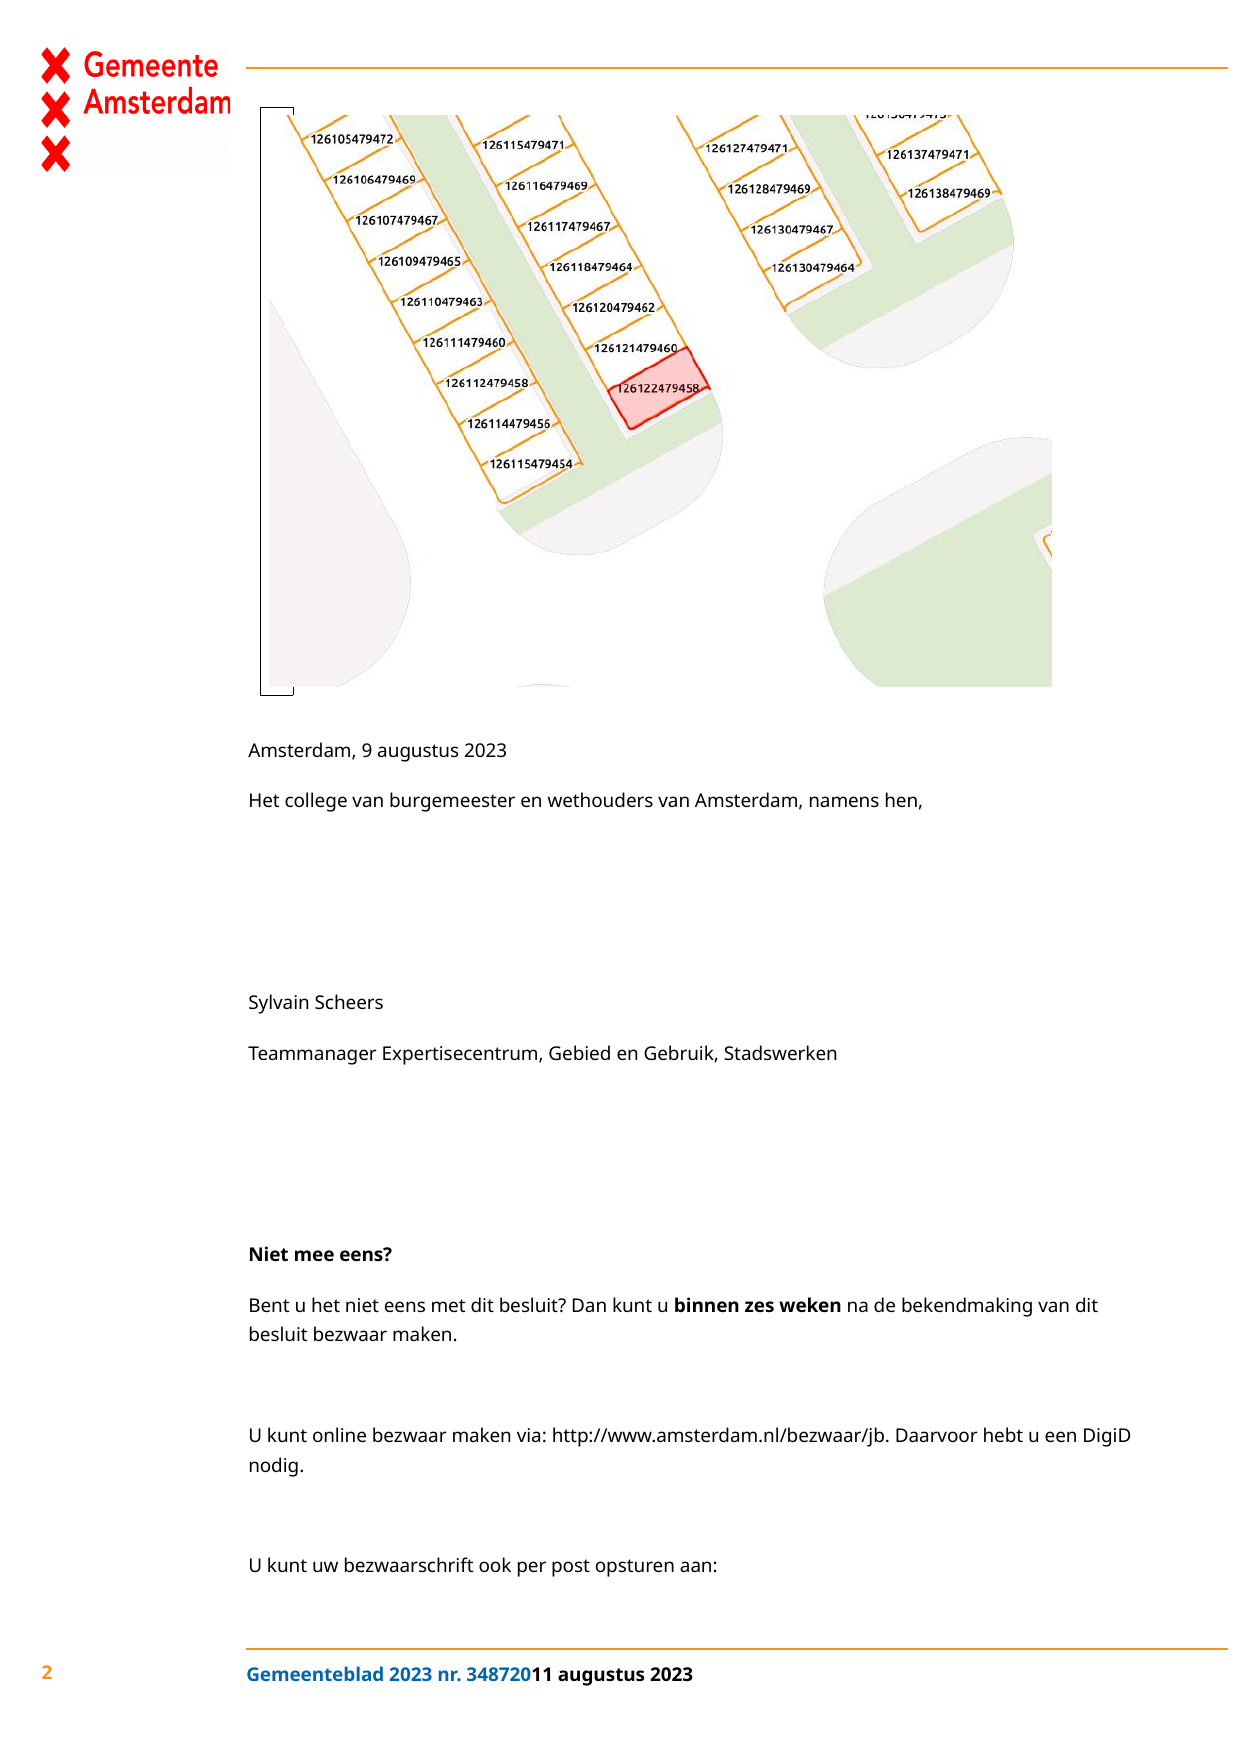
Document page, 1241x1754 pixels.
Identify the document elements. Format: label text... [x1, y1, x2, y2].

text Amsterdam, 9 augustus 2023 [248, 737, 1152, 763]
text U kunt online bezwaar maken via: http://www.amsterdam.nl/bezwaar/jb. Daarvoor hebt u een DigiD nodig. [248, 1422, 1152, 1478]
text Bent u het niet eens met dit besluit? Dan kunt u binnen zes weken na de bekendmaking van dit besluit bezwaar maken. [248, 1292, 1152, 1347]
picture [41, 47, 231, 172]
text U kunt uw bezwaarschrift ook per post opsturen aan: [248, 1553, 1152, 1578]
picture [268, 115, 1052, 687]
text Sylvain Scheers [248, 989, 1152, 1015]
text Het college van burgemeester en wethouders van Amsterdam, namens hen, [248, 788, 1152, 813]
text Teammanager Expertisecentrum, Gebied en Gebruik, Stadswerken [248, 1040, 1152, 1066]
text Niet mee eens? [248, 1241, 1152, 1267]
